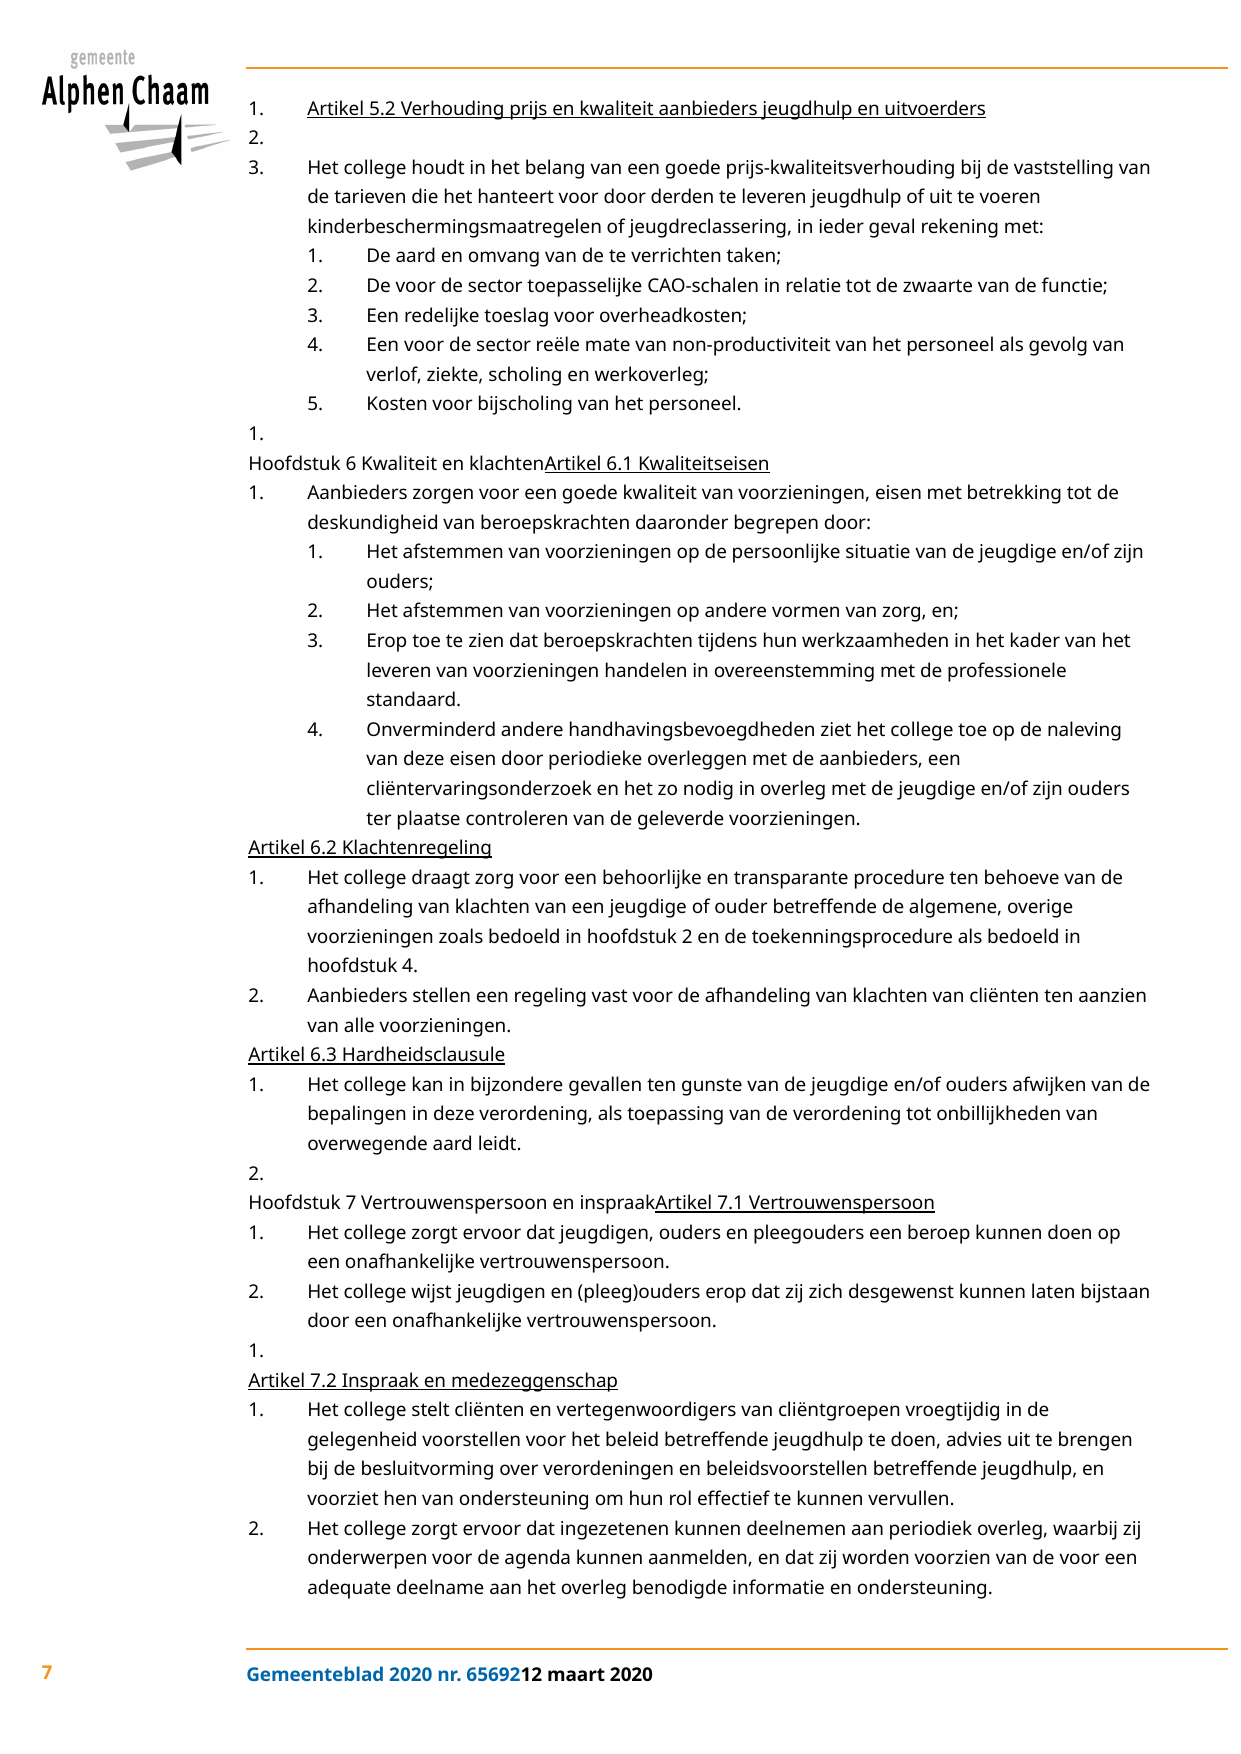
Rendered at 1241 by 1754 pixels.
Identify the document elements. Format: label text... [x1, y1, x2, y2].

list Het college zorgt ervoor dat jeugdigen, ouders en pleegouders een beroep kunnen doen op een onafhankelijke vertrouwenspersoon. [248, 1219, 1152, 1274]
text Hoofdstuk 7 Vertrouwenspersoon en inspraakArtikel 7.1 Vertrouwenspersoon [248, 1189, 1152, 1215]
list Kosten voor bijscholing van het personeel. [307, 391, 1152, 416]
list Het college kan in bijzondere gevallen ten gunste van de jeugdige en/of ouders afwijken van de bepalingen in deze verordening, als toepassing van de verordening tot onbillijkheden van overwegende aard leidt. [248, 1071, 1152, 1156]
text Hoofdstuk 6 Kwaliteit en klachtenArtikel 6.1 Kwaliteitseisen [248, 450, 1152, 476]
list De aard en omvang van de te verrichten taken; [307, 243, 1152, 268]
list Het college zorgt ervoor dat ingezetenen kunnen deelnemen aan periodiek overleg, waarbij zij onderwerpen voor de agenda kunnen aanmelden, en dat zij worden voorzien van de voor een adequate deelname aan het overleg benodigde informatie en ondersteuning. [248, 1515, 1152, 1600]
text Artikel 6.3 Hardheidsclausule [248, 1041, 1152, 1067]
list Het afstemmen van voorzieningen op andere vormen van zorg, en; [307, 598, 1152, 623]
list Het college wijst jeugdigen en (pleeg)ouders erop dat zij zich desgewenst kunnen laten bijstaan door een onafhankelijke vertrouwenspersoon. [248, 1278, 1152, 1333]
list Erop toe te zien dat beroepskrachten tijdens hun werkzaamheden in het kader van het leveren van voorzieningen handelen in overeenstemming met de professionele standaard. [307, 627, 1152, 712]
list De voor de sector toepasselijke CAO-schalen in relatie tot de zwaarte van de functie; [307, 272, 1152, 298]
list Artikel 5.2 Verhouding prijs en kwaliteit aanbieders jeugdhulp en uitvoerders [248, 95, 1152, 121]
list Het college stelt cliënten en vertegenwoordigers van cliëntgroepen vroegtijdig in de gelegenheid voorstellen voor het beleid betreffende jeugdhulp te doen, advies uit te brengen bij de besluitvorming over verordeningen en beleidsvoorstellen betreffende jeugdhulp, en voorziet hen van ondersteuning om hun rol effectief te kunnen vervullen. [248, 1396, 1152, 1511]
picture [41, 47, 231, 172]
list Aanbieders stellen een regeling vast voor de afhandeling van klachten van cliënten ten aanzien van alle voorzieningen. [248, 982, 1152, 1038]
text Artikel 6.2 Klachtenregeling [248, 834, 1152, 860]
text Artikel 7.2 Inspraak en medezeggenschap [248, 1367, 1152, 1393]
list Onverminderd andere handhavingsbevoegdheden ziet het college toe op de naleving van deze eisen door periodieke overleggen met de aanbieders, een cliëntervaringsonderzoek en het zo nodig in overleg met de jeugdige en/of zijn ouders ter plaatse controleren van de geleverde voorzieningen. [307, 716, 1152, 831]
list Het college houdt in het belang van een goede prijs-kwaliteitsverhouding bij de vaststelling van de tarieven die het hanteert voor door derden te leveren jeugdhulp of uit te voeren kinderbeschermingsmaatregelen of jeugdreclassering, in ieder geval rekening met: [248, 154, 1152, 239]
list Een redelijke toeslag voor overheadkosten; [307, 302, 1152, 328]
list Een voor de sector reële mate van non-productiviteit van het personeel als gevolg van verlof, ziekte, scholing en werkoverleg; [307, 331, 1152, 387]
list Het afstemmen van voorzieningen op de persoonlijke situatie van de jeugdige en/of zijn ouders; [307, 538, 1152, 594]
list Het college draagt zorg voor een behoorlijke en transparante procedure ten behoeve van de afhandeling van klachten van een jeugdige of ouder betreffende de algemene, overige voorzieningen zoals bedoeld in hoofdstuk 2 en de toekenningsprocedure als bedoeld in hoofdstuk 4. [248, 864, 1152, 978]
list Aanbieders zorgen voor een goede kwaliteit van voorzieningen, eisen met betrekking tot de deskundigheid van beroepskrachten daaronder begrepen door: [248, 479, 1152, 535]
